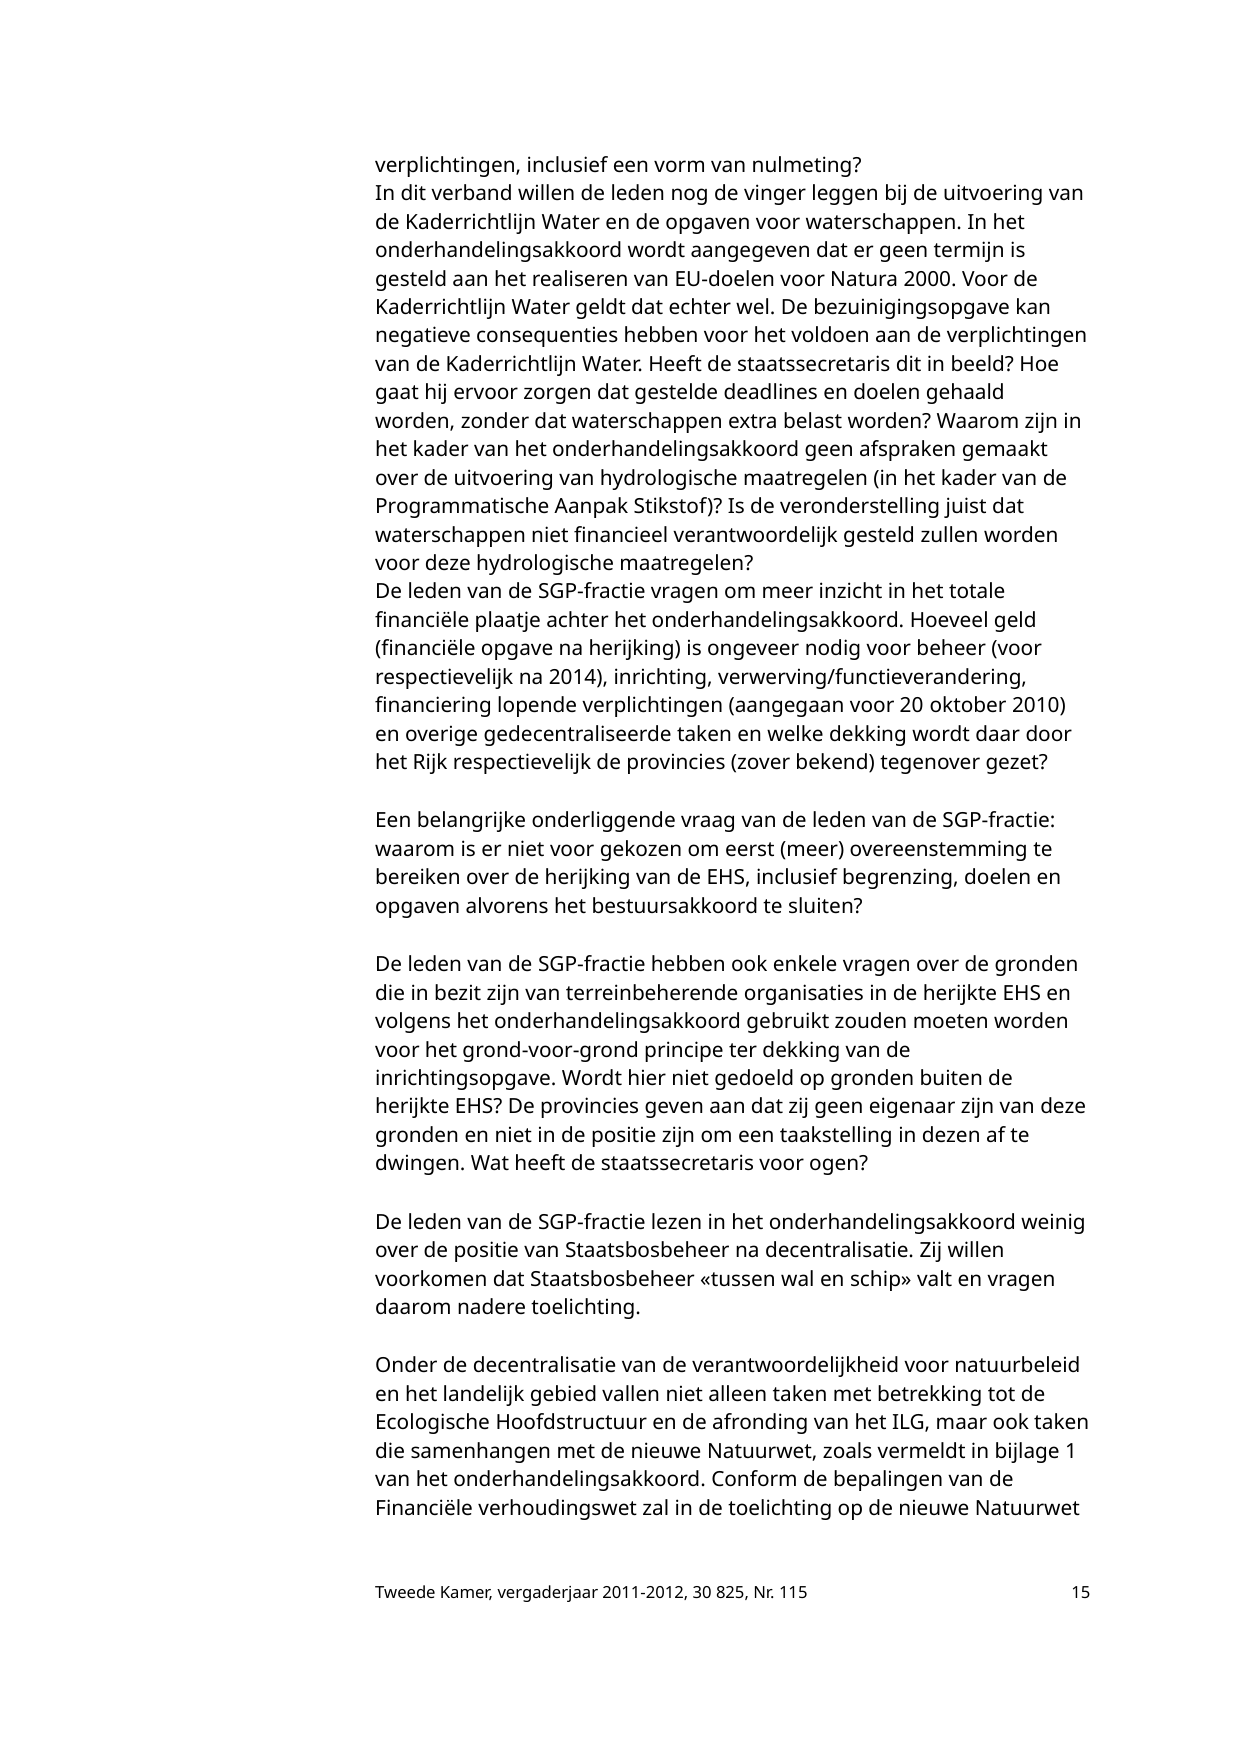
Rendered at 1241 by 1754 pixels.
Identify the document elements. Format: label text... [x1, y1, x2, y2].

text De leden van de SGP-fractie hebben ook enkele vragen over de gronden die in bezit zijn van terreinbeherende organisaties in de herijkte EHS en volgens het onderhandelingsakkoord gebruikt zouden moeten worden voor het grond-voor-grond principe ter dekking van de inrichtingsopgave. Wordt hier niet gedoeld op gronden buiten de herijkte EHS? De provincies geven aan dat zij geen eigenaar zijn van deze gronden en niet in de positie zijn om een taakstelling in dezen af te dwingen. Wat heeft de staatssecretaris voor ogen? [375, 949, 1090, 1177]
text In dit verband willen de leden nog de vinger leggen bij de uitvoering van de Kaderrichtlijn Water en de opgaven voor waterschappen. In het onderhandelingsakkoord wordt aangegeven dat er geen termijn is gesteld aan het realiseren van EU-doelen voor Natura 2000. Voor de Kaderrichtlijn Water geldt dat echter wel. De bezuinigingsopgave kan negatieve consequenties hebben voor het voldoen aan de verplichtingen van de Kaderrichtlijn Water. Heeft de staatssecretaris dit in beeld? Hoe gaat hij ervoor zorgen dat gestelde deadlines en doelen gehaald worden, zonder dat waterschappen extra belast worden? Waarom zijn in het kader van het onderhandelingsakkoord geen afspraken gemaakt over de uitvoering van hydrologische maatregelen (in het kader van de Programmatische Aanpak Stikstof)? Is de veronderstelling juist dat waterschappen niet financieel verantwoordelijk gesteld zullen worden voor deze hydrologische maatregelen? [375, 178, 1090, 577]
text De leden van de SGP-fractie vragen om meer inzicht in het totale financiële plaatje achter het onderhandelingsakkoord. Hoeveel geld (financiële opgave na herijking) is ongeveer nodig voor beheer (voor respectievelijk na 2014), inrichting, verwerving/functieverandering, financiering lopende verplichtingen (aangegaan voor 20 oktober 2010) en overige gedecentraliseerde taken en welke dekking wordt daar door het Rijk respectievelijk de provincies (zover bekend) tegenover gezet? [375, 577, 1090, 776]
text De leden van de SGP-fractie lezen in het onderhandelingsakkoord weinig over de positie van Staatsbosbeheer na decentralisatie. Zij willen voorkomen dat Staatsbosbeheer «tussen wal en schip» valt en vragen daarom nadere toelichting. [375, 1207, 1090, 1321]
text Onder de decentralisatie van de verantwoordelijkheid voor natuurbeleid en het landelijk gebied vallen niet alleen taken met betrekking tot de Ecologische Hoofdstructuur en de afronding van het ILG, maar ook taken die samenhangen met de nieuwe Natuurwet, zoals vermeldt in bijlage 1 van het onderhandelingsakkoord. Conform de bepalingen van de Financiële verhoudingswet zal in de toelichting op de nieuwe Natuurwet [375, 1351, 1090, 1521]
text verplichtingen, inclusief een vorm van nulmeting? [375, 150, 1090, 178]
text Een belangrijke onderliggende vraag van de leden van de SGP-fractie: waarom is er niet voor gekozen om eerst (meer) overeenstemming te bereiken over de herijking van de EHS, inclusief begrenzing, doelen en opgaven alvorens het bestuursakkoord te sluiten? [375, 806, 1090, 919]
